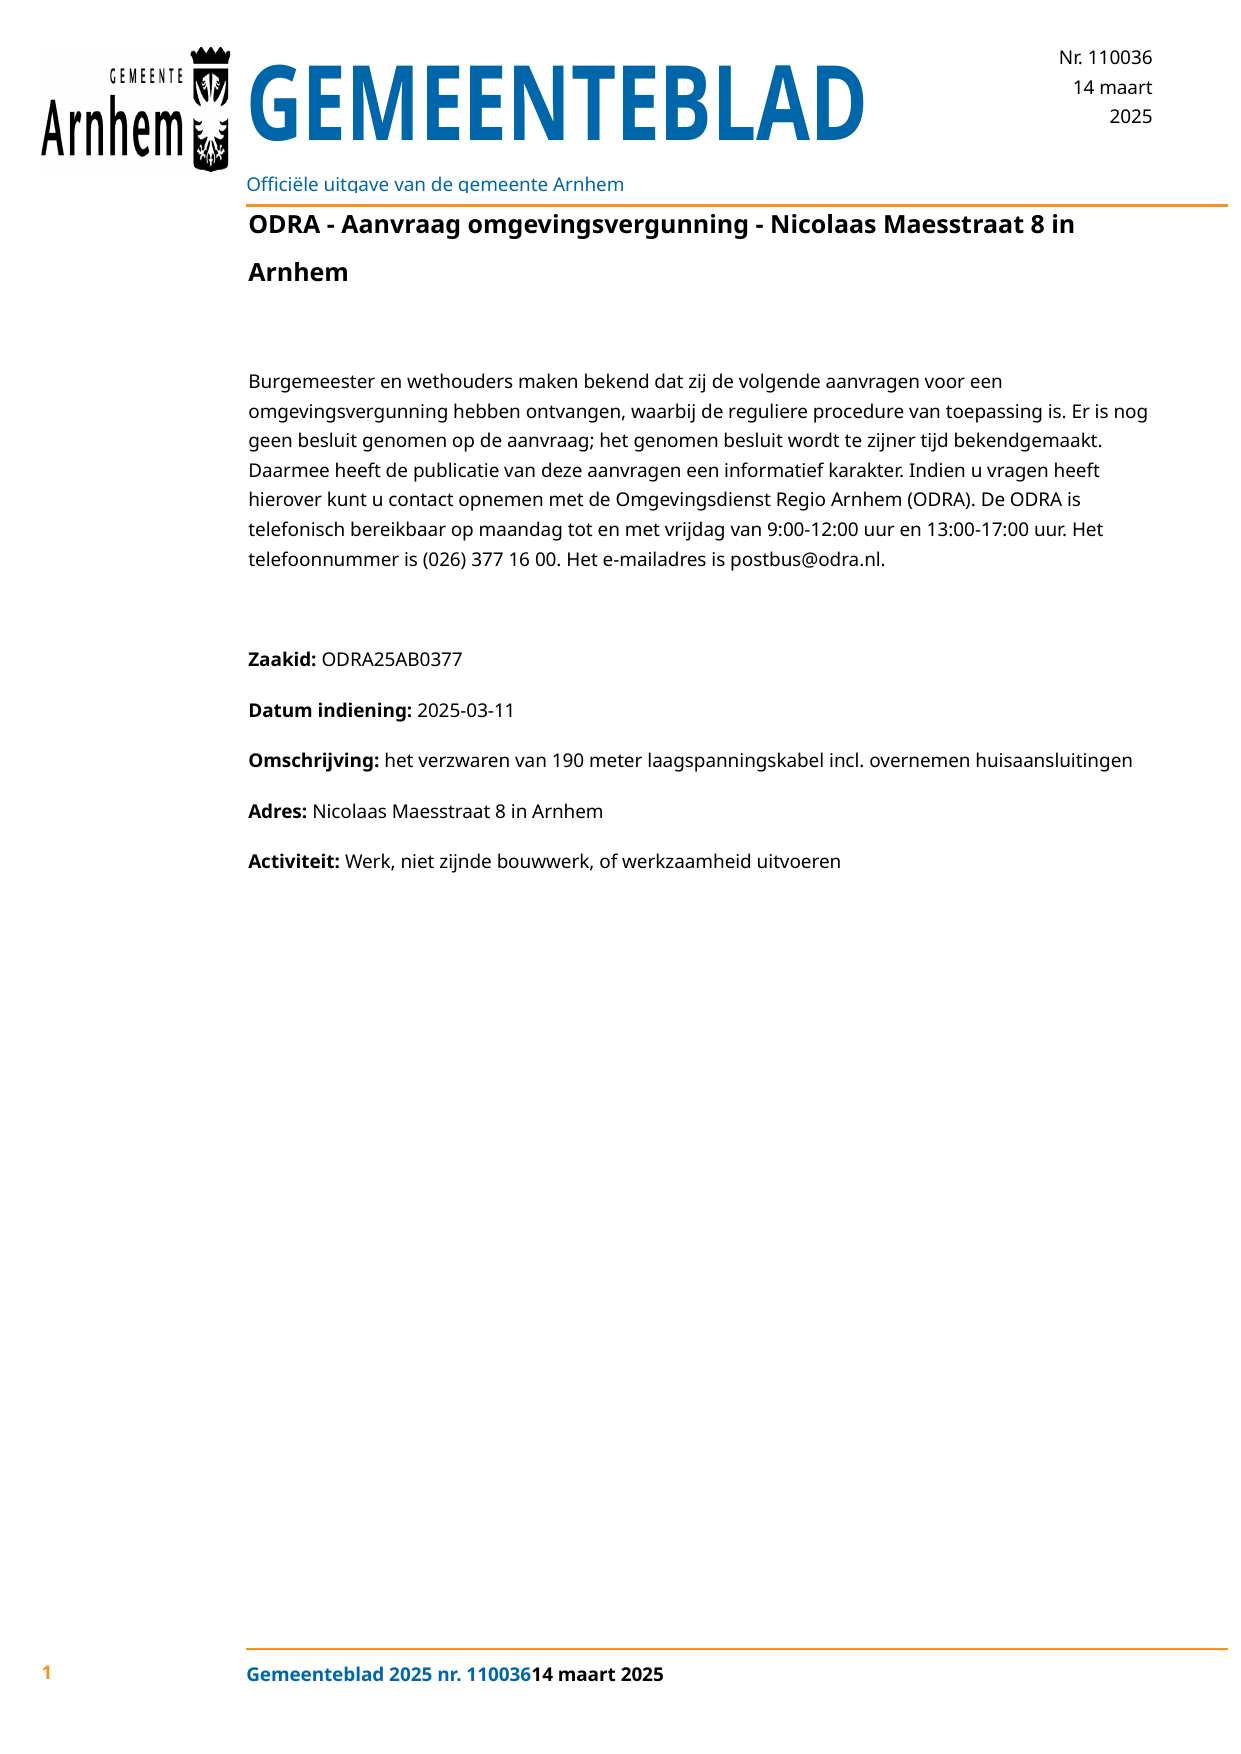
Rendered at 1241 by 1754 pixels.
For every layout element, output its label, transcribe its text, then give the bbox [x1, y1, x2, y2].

text Datum indiening: 2025-03-11 [248, 697, 1152, 723]
text Omschrijving: het verzwaren van 190 meter laagspanningskabel incl. overnemen huisaansluitingen [248, 747, 1152, 773]
text ODRA - Aanvraag omgevingsvergunning - Nicolaas Maesstraat 8 in Arnhem [248, 207, 1152, 288]
text Burgemeester en wethouders maken bekend dat zij de volgende aanvragen voor een omgevingsvergunning hebben ontvangen, waarbij de reguliere procedure van toepassing is. Er is nog geen besluit genomen op de aanvraag; het genomen besluit wordt te zijner tijd bekendgemaakt. Daarmee heeft de publicatie van deze aanvragen een informatief karakter. Indien u vragen heeft hierover kunt u contact opnemen met de Omgevingsdienst Regio Arnhem (ODRA). De ODRA is telefonisch bereikbaar op maandag tot en met vrijdag van 9:00-12:00 uur en 13:00-17:00 uur. Het telefoonnummer is (026) 377 16 00. Het e-mailadres is postbus@odra.nl. [248, 368, 1152, 572]
text Adres: Nicolaas Maesstraat 8 in Arnhem [248, 798, 1152, 824]
text Activiteit: Werk, niet zijnde bouwwerk, of werkzaamheid uitvoeren [248, 848, 1152, 874]
picture [41, 47, 231, 172]
text Zaakid: ODRA25AB0377 [248, 647, 1152, 672]
